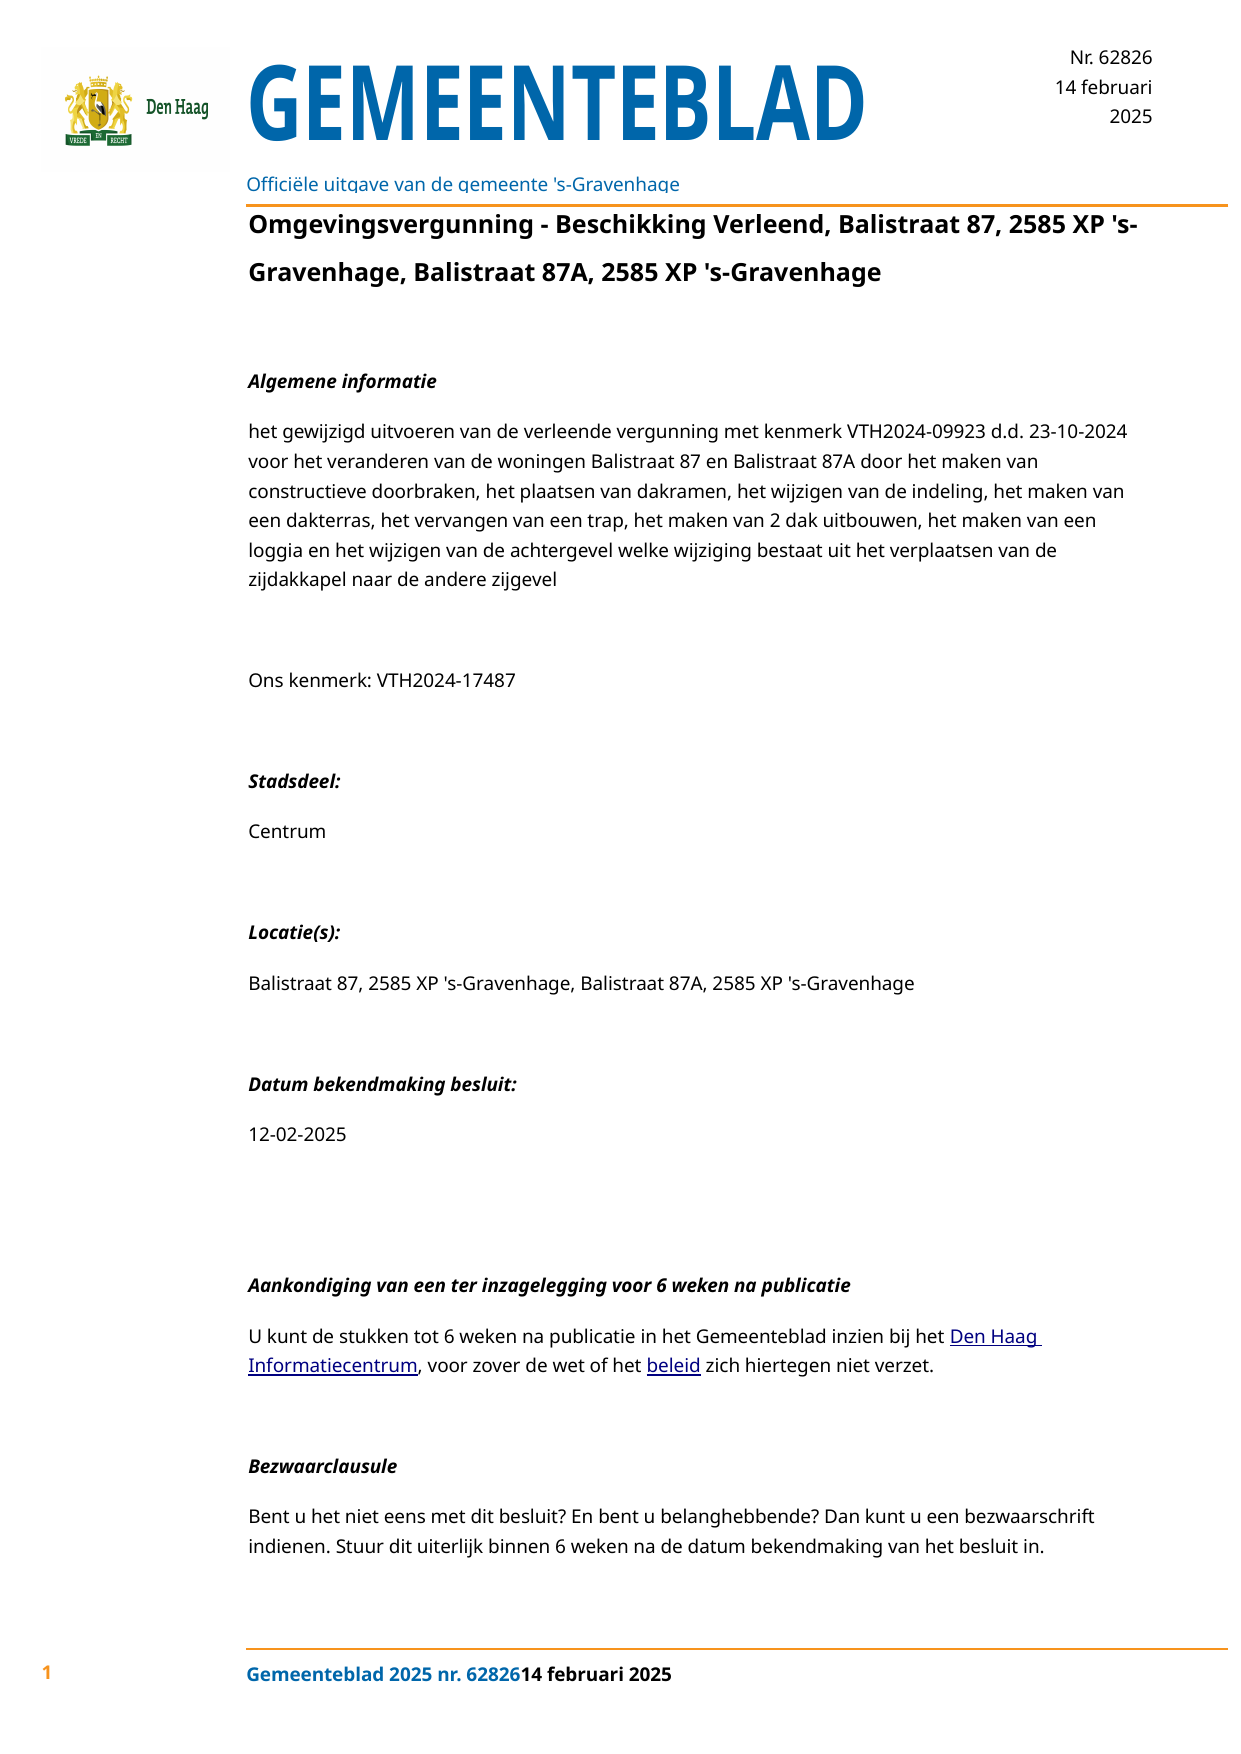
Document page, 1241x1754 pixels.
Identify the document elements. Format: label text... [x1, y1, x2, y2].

picture [41, 47, 231, 172]
text Omgevingsvergunning - Beschikking Verleend, Balistraat 87, 2585 XP 's-Gravenhage, Balistraat 87A, 2585 XP 's-Gravenhage [248, 207, 1152, 288]
text Algemene informatie [248, 368, 1152, 394]
text Stadsdeel: [248, 768, 1152, 794]
text Centrum [248, 819, 1152, 844]
text U kunt de stukken tot 6 weken na publicatie in het Gemeenteblad inzien bij het Den Haag Informatiecentrum, voor zover de wet of het beleid zich hiertegen niet verzet. [248, 1323, 1152, 1378]
text het gewijzigd uitvoeren van de verleende vergunning met kenmerk VTH2024-09923 d.d. 23-10-2024 voor het veranderen van de woningen Balistraat 87 en Balistraat 87A door het maken van constructieve doorbraken, het plaatsen van dakramen, het wijzigen van de indeling, het maken van een dakterras, het vervangen van een trap, het maken van 2 dak uitbouwen, het maken van een loggia en het wijzigen van de achtergevel welke wijziging bestaat uit het verplaatsen van de zijdakkapel naar de andere zijgevel [248, 419, 1152, 592]
text Balistraat 87, 2585 XP 's-Gravenhage, Balistraat 87A, 2585 XP 's-Gravenhage [248, 970, 1152, 996]
text Ons kenmerk: VTH2024-17487 [248, 667, 1152, 693]
text Aankondiging van een ter inzagelegging voor 6 weken na publicatie [248, 1272, 1152, 1298]
text Datum bekendmaking besluit: [248, 1071, 1152, 1097]
text Bent u het niet eens met dit besluit? En bent u belanghebbende? Dan kunt u een bezwaarschrift indienen. Stuur dit uiterlijk binnen 6 weken na de datum bekendmaking van het besluit in. [248, 1504, 1152, 1559]
text Bezwaarclausule [248, 1453, 1152, 1479]
text 12-02-2025 [248, 1121, 1152, 1147]
text Locatie(s): [248, 919, 1152, 945]
